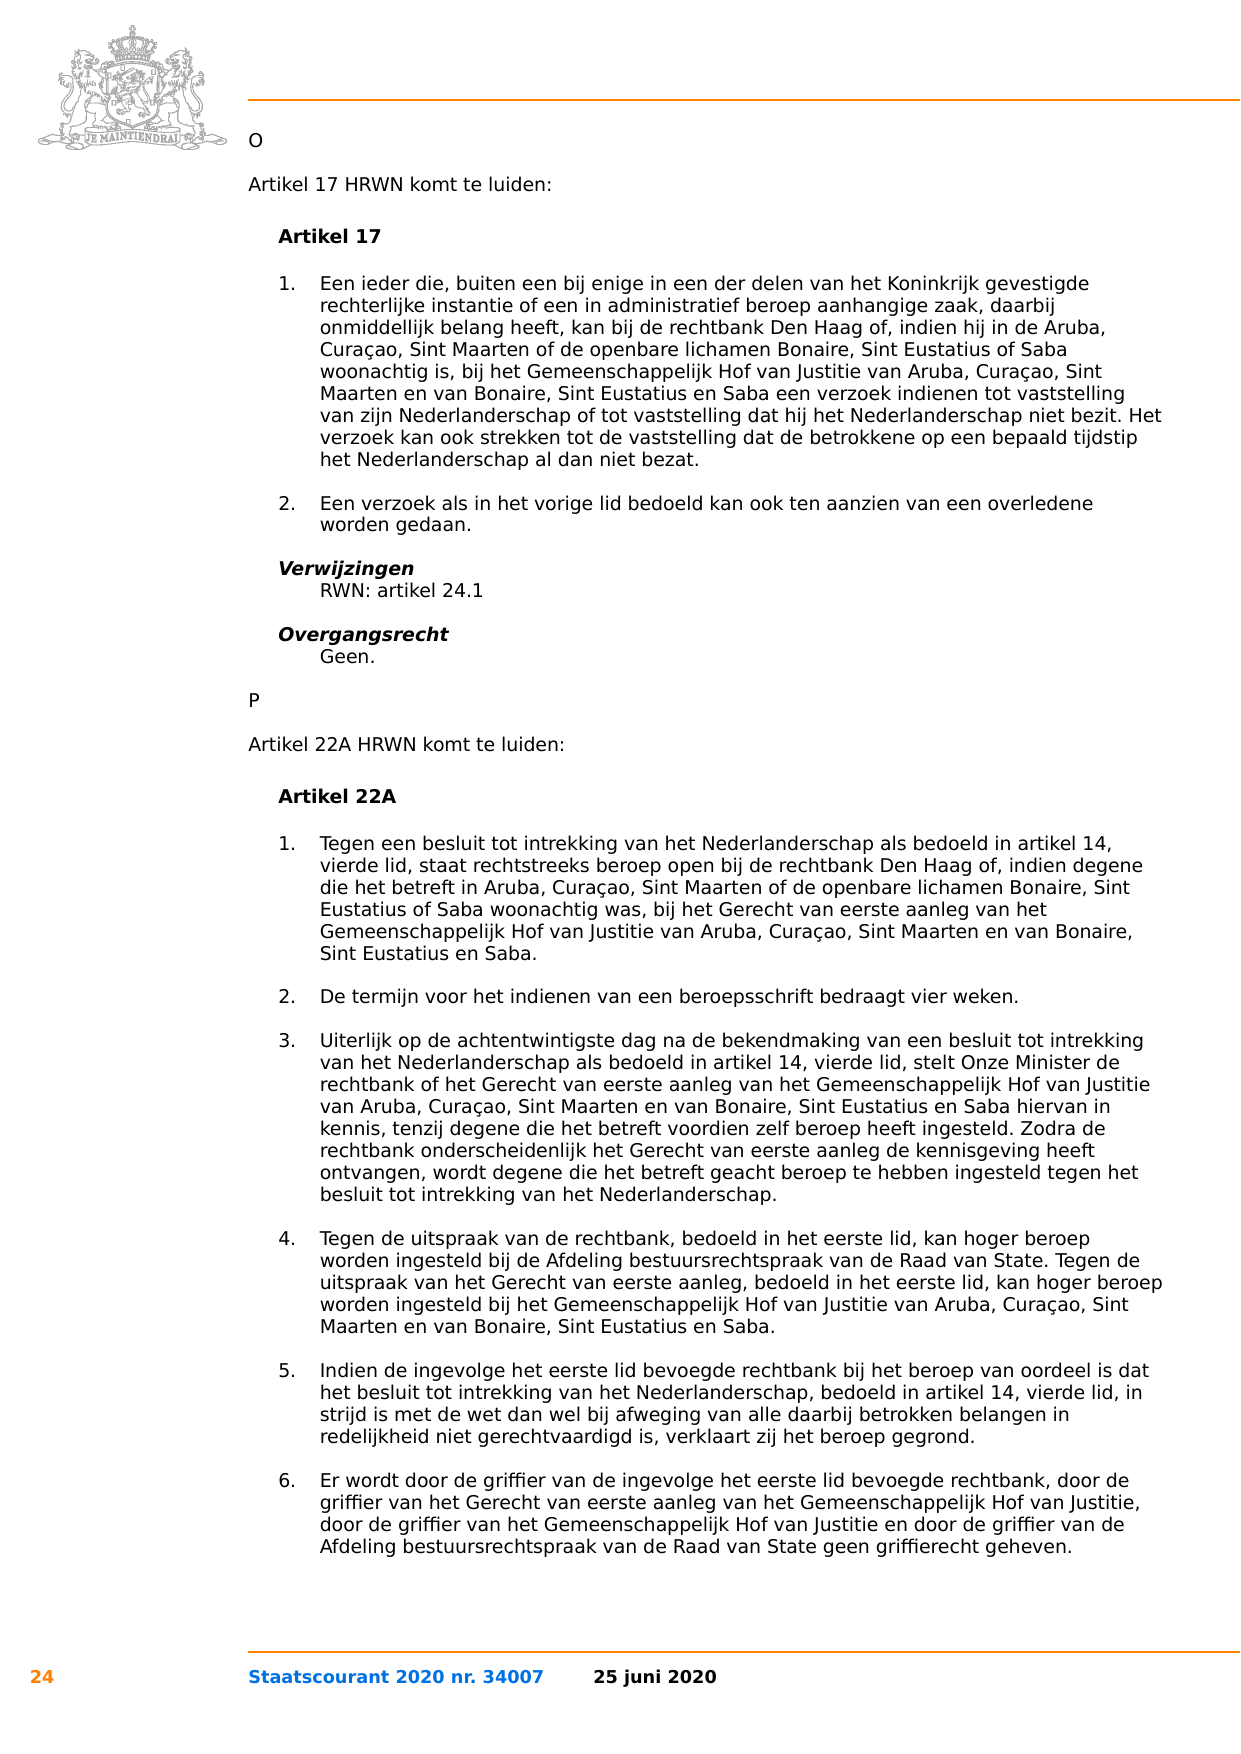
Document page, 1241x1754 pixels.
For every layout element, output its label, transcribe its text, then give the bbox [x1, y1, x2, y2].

text 6. Er wordt door de griffier van de ingevolge het eerste lid bevoegde rechtbank, door de griffier van het Gerecht van eerste aanleg van het Gemeenschappelijk Hof van Justitie, door de griffier van het Gemeenschappelijk Hof van Justitie en door de griffier van de Afdeling bestuursrechtspraak van de Raad van State geen griffierecht geheven. [278, 1469, 1163, 1557]
text 5. Indien de ingevolge het eerste lid bevoegde rechtbank bij het beroep van oordeel is dat het besluit tot intrekking van het Nederlanderschap, bedoeld in artikel 14, vierde lid, in strijd is met de wet dan wel bij afweging van alle daarbij betrokken belangen in redelijkheid niet gerechtvaardigd is, verklaart zij het beroep gegrond. [278, 1360, 1163, 1448]
text Artikel 17 HRWN komt te luiden: [248, 174, 1163, 196]
text O [248, 130, 1163, 152]
picture [38, 25, 227, 150]
subtitle Artikel 22A [278, 786, 1163, 808]
text 1. Een ieder die, buiten een bij enige in een der delen van het Koninkrijk gevestigde rechterlijke instantie of een in administratief beroep aanhangige zaak, daarbij onmiddellijk belang heeft, kan bij de rechtbank Den Haag of, indien hij in de Aruba, Curaçao, Sint Maarten of de openbare lichamen Bonaire, Sint Eustatius of Saba woonachtig is, bij het Gemeenschappelijk Hof van Justitie van Aruba, Curaçao, Sint Maarten en van Bonaire, Sint Eustatius en Saba een verzoek indienen tot vaststelling van zijn Nederlanderschap of tot vaststelling dat hij het Nederlanderschap niet bezit. Het verzoek kan ook strekken tot de vaststelling dat de betrokkene op een bepaald tijdstip het Nederlanderschap al dan niet bezat. [278, 273, 1163, 471]
text Geen. [319, 646, 1163, 668]
text Artikel 22A HRWN komt te luiden: [248, 734, 1163, 756]
text 2. De termijn voor het indienen van een beroepsschrift bedraagt vier weken. [278, 986, 1163, 1008]
text 2. Een verzoek als in het vorige lid bedoeld kan ook ten aanzien van een overledene worden gedaan. [278, 492, 1163, 536]
subtitle Artikel 17 [278, 226, 1163, 248]
text P [248, 690, 1163, 712]
subtitle Overgangsrecht [278, 624, 1163, 646]
text 4. Tegen de uitspraak van de rechtbank, bedoeld in het eerste lid, kan hoger beroep worden ingesteld bij de Afdeling bestuursrechtspraak van de Raad van State. Tegen de uitspraak van het Gerecht van eerste aanleg, bedoeld in het eerste lid, kan hoger beroep worden ingesteld bij het Gemeenschappelijk Hof van Justitie van Aruba, Curaçao, Sint Maarten en van Bonaire, Sint Eustatius en Saba. [278, 1228, 1163, 1338]
text RWN: artikel 24.1 [319, 580, 1163, 602]
text 1. Tegen een besluit tot intrekking van het Nederlanderschap als bedoeld in artikel 14, vierde lid, staat rechtstreeks beroep open bij de rechtbank Den Haag of, indien degene die het betreft in Aruba, Curaçao, Sint Maarten of de openbare lichamen Bonaire, Sint Eustatius of Saba woonachtig was, bij het Gerecht van eerste aanleg van het Gemeenschappelijk Hof van Justitie van Aruba, Curaçao, Sint Maarten en van Bonaire, Sint Eustatius en Saba. [278, 833, 1163, 964]
text 3. Uiterlijk op de achtentwintigste dag na de bekendmaking van een besluit tot intrekking van het Nederlanderschap als bedoeld in artikel 14, vierde lid, stelt Onze Minister de rechtbank of het Gerecht van eerste aanleg van het Gemeenschappelijk Hof van Justitie van Aruba, Curaçao, Sint Maarten en van Bonaire, Sint Eustatius en Saba hiervan in kennis, tenzij degene die het betreft voordien zelf beroep heeft ingesteld. Zodra de rechtbank onderscheidenlijk het Gerecht van eerste aanleg de kennisgeving heeft ontvangen, wordt degene die het betreft geacht beroep te hebben ingesteld tegen het besluit tot intrekking van het Nederlanderschap. [278, 1030, 1163, 1206]
subtitle Verwijzingen [278, 558, 1163, 580]
